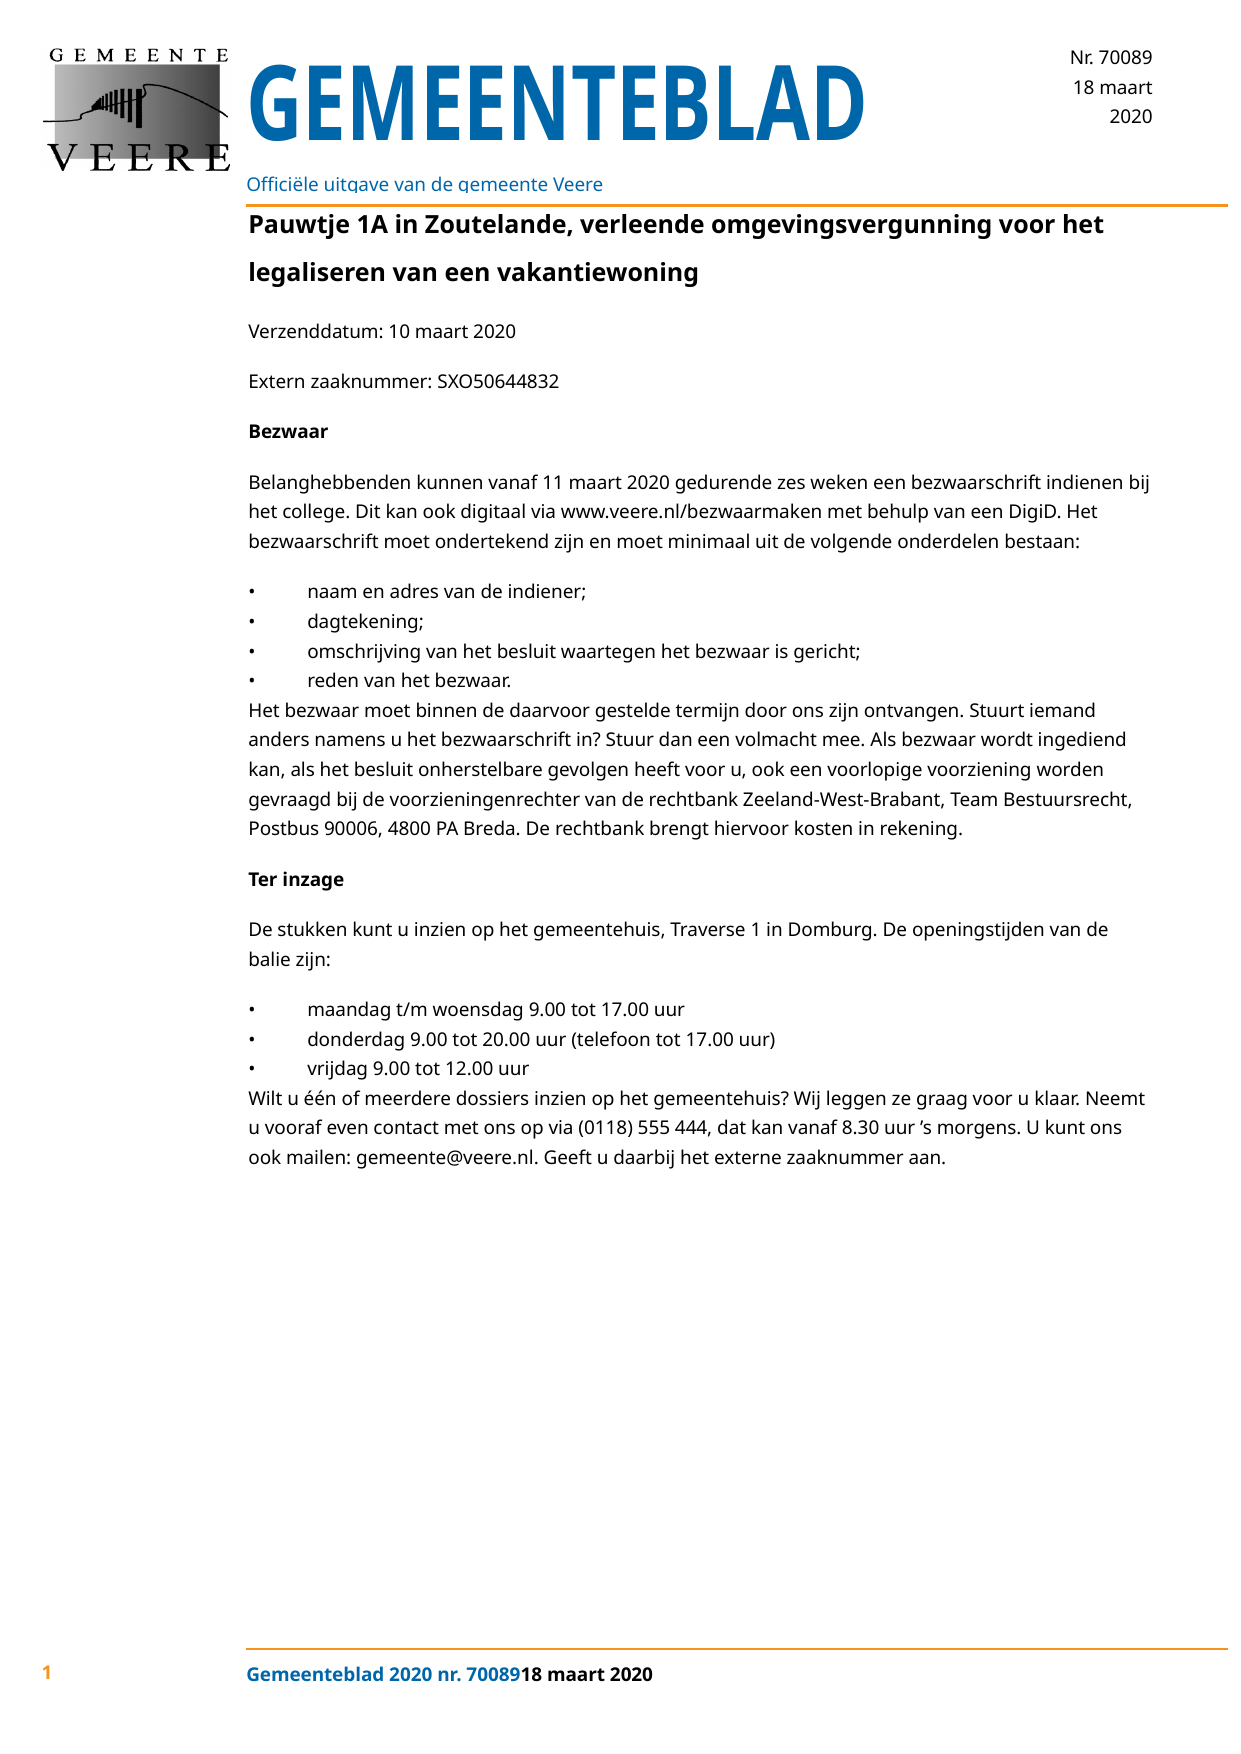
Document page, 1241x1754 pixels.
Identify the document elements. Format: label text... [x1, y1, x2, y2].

list dagtekening; [248, 608, 1152, 634]
text De stukken kunt u inzien op het gemeentehuis, Traverse 1 in Domburg. De openingstijden van de balie zijn: [248, 916, 1152, 972]
text Verzenddatum: 10 maart 2020 [248, 318, 1152, 344]
text Ter inzage [248, 866, 1152, 892]
text Bezwaar [248, 419, 1152, 444]
text Belanghebbenden kunnen vanaf 11 maart 2020 gedurende zes weken een bezwaarschrift indienen bij het college. Dit kan ook digitaal via www.veere.nl/bezwaarmaken met behulp van een DigiD. Het bezwaarschrift moet ondertekend zijn en moet minimaal uit de volgende onderdelen bestaan: [248, 469, 1152, 554]
list naam en adres van de indiener; [248, 579, 1152, 604]
list maandag t/m woensdag 9.00 tot 17.00 uur [248, 996, 1152, 1022]
list donderdag 9.00 tot 20.00 uur (telefoon tot 17.00 uur) [248, 1026, 1152, 1052]
text Het bezwaar moet binnen de daarvoor gestelde termijn door ons zijn ontvangen. Stuurt iemand anders namens u het bezwaarschrift in? Stuur dan een volmacht mee. Als bezwaar wordt ingediend kan, als het besluit onherstelbare gevolgen heeft voor u, ook een voorlopige voorziening worden gevraagd bij de voorzieningenrechter van de rechtbank Zeeland-West-Brabant, Team Bestuursrecht, Postbus 90006, 4800 PA Breda. De rechtbank brengt hiervoor kosten in rekening. [248, 697, 1152, 841]
text Extern zaaknummer: SXO50644832 [248, 368, 1152, 394]
list reden van het bezwaar. [248, 667, 1152, 693]
picture [41, 47, 231, 172]
text Wilt u één of meerdere dossiers inzien op het gemeentehuis? Wij leggen ze graag voor u klaar. Neemt u vooraf even contact met ons op via (0118) 555 444, dat kan vanaf 8.30 uur ’s morgens. U kunt ons ook mailen: gemeente@veere.nl. Geeft u daarbij het externe zaaknummer aan. [248, 1085, 1152, 1170]
list omschrijving van het besluit waartegen het bezwaar is gericht; [248, 638, 1152, 664]
list vrijdag 9.00 tot 12.00 uur [248, 1055, 1152, 1081]
text Pauwtje 1A in Zoutelande, verleende omgevingsvergunning voor het legaliseren van een vakantiewoning [248, 207, 1152, 288]
